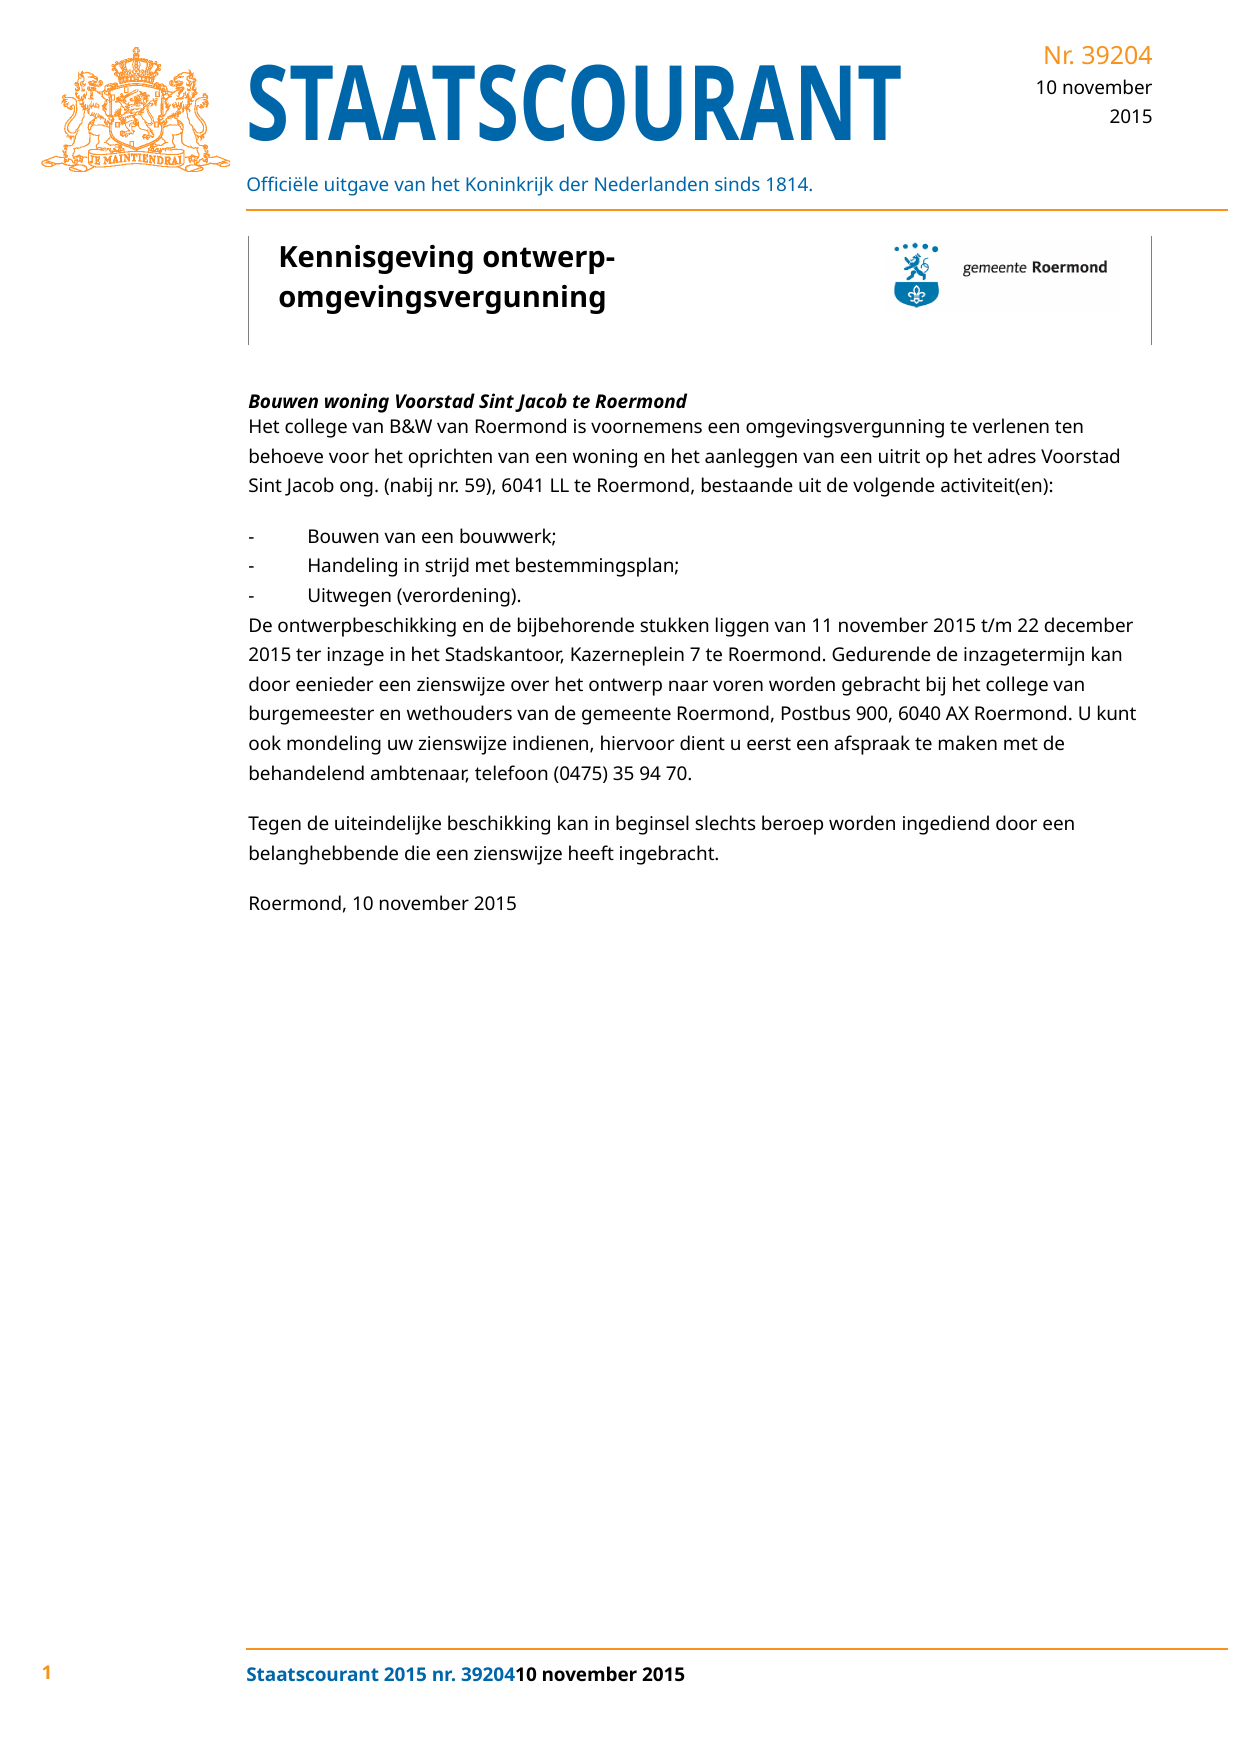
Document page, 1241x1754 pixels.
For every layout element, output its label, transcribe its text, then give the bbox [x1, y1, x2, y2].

list Uitwegen (verordening). [248, 582, 1152, 608]
text Bouwen woning Voorstad Sint Jacob te Roermond [248, 388, 1152, 413]
list Handeling in strijd met bestemmingsplan; [248, 553, 1152, 578]
picture [882, 236, 1119, 312]
text Het college van B&W van Roermond is voornemens een omgevingsvergunning te verlenen ten behoeve voor het oprichten van een woning en het aanleggen van een uitrit op het adres Voorstad Sint Jacob ong. (nabij nr. 59), 6041 LL te Roermond, bestaande uit de volgende activiteit(en): [248, 413, 1152, 498]
picture [41, 47, 231, 172]
text Tegen de uiteindelijke beschikking kan in beginsel slechts beroep worden ingediend door een belanghebbende die een zienswijze heeft ingebracht. [248, 810, 1152, 866]
table_header [850, 236, 1151, 345]
list Bouwen van een bouwwerk; [248, 523, 1152, 549]
text De ontwerpbeschikking en de bijbehorende stukken liggen van 11 november 2015 t/m 22 december 2015 ter inzage in het Stadskantoor, Kazerneplein 7 te Roermond. Gedurende de inzagetermijn kan door eenieder een zienswijze over het ontwerp naar voren worden gebracht bij het college van burgemeester en wethouders van de gemeente Roermond, Postbus 900, 6040 AX Roermond. U kunt ook mondeling uw zienswijze indienen, hiervoor dient u eerst een afspraak te maken met de behandelend ambtenaar, telefoon (0475) 35 94 70. [248, 612, 1152, 786]
table_header Kennisgeving ontwerp-omgevingsvergunning [249, 236, 850, 345]
text Roermond, 10 november 2015 [248, 890, 1152, 916]
